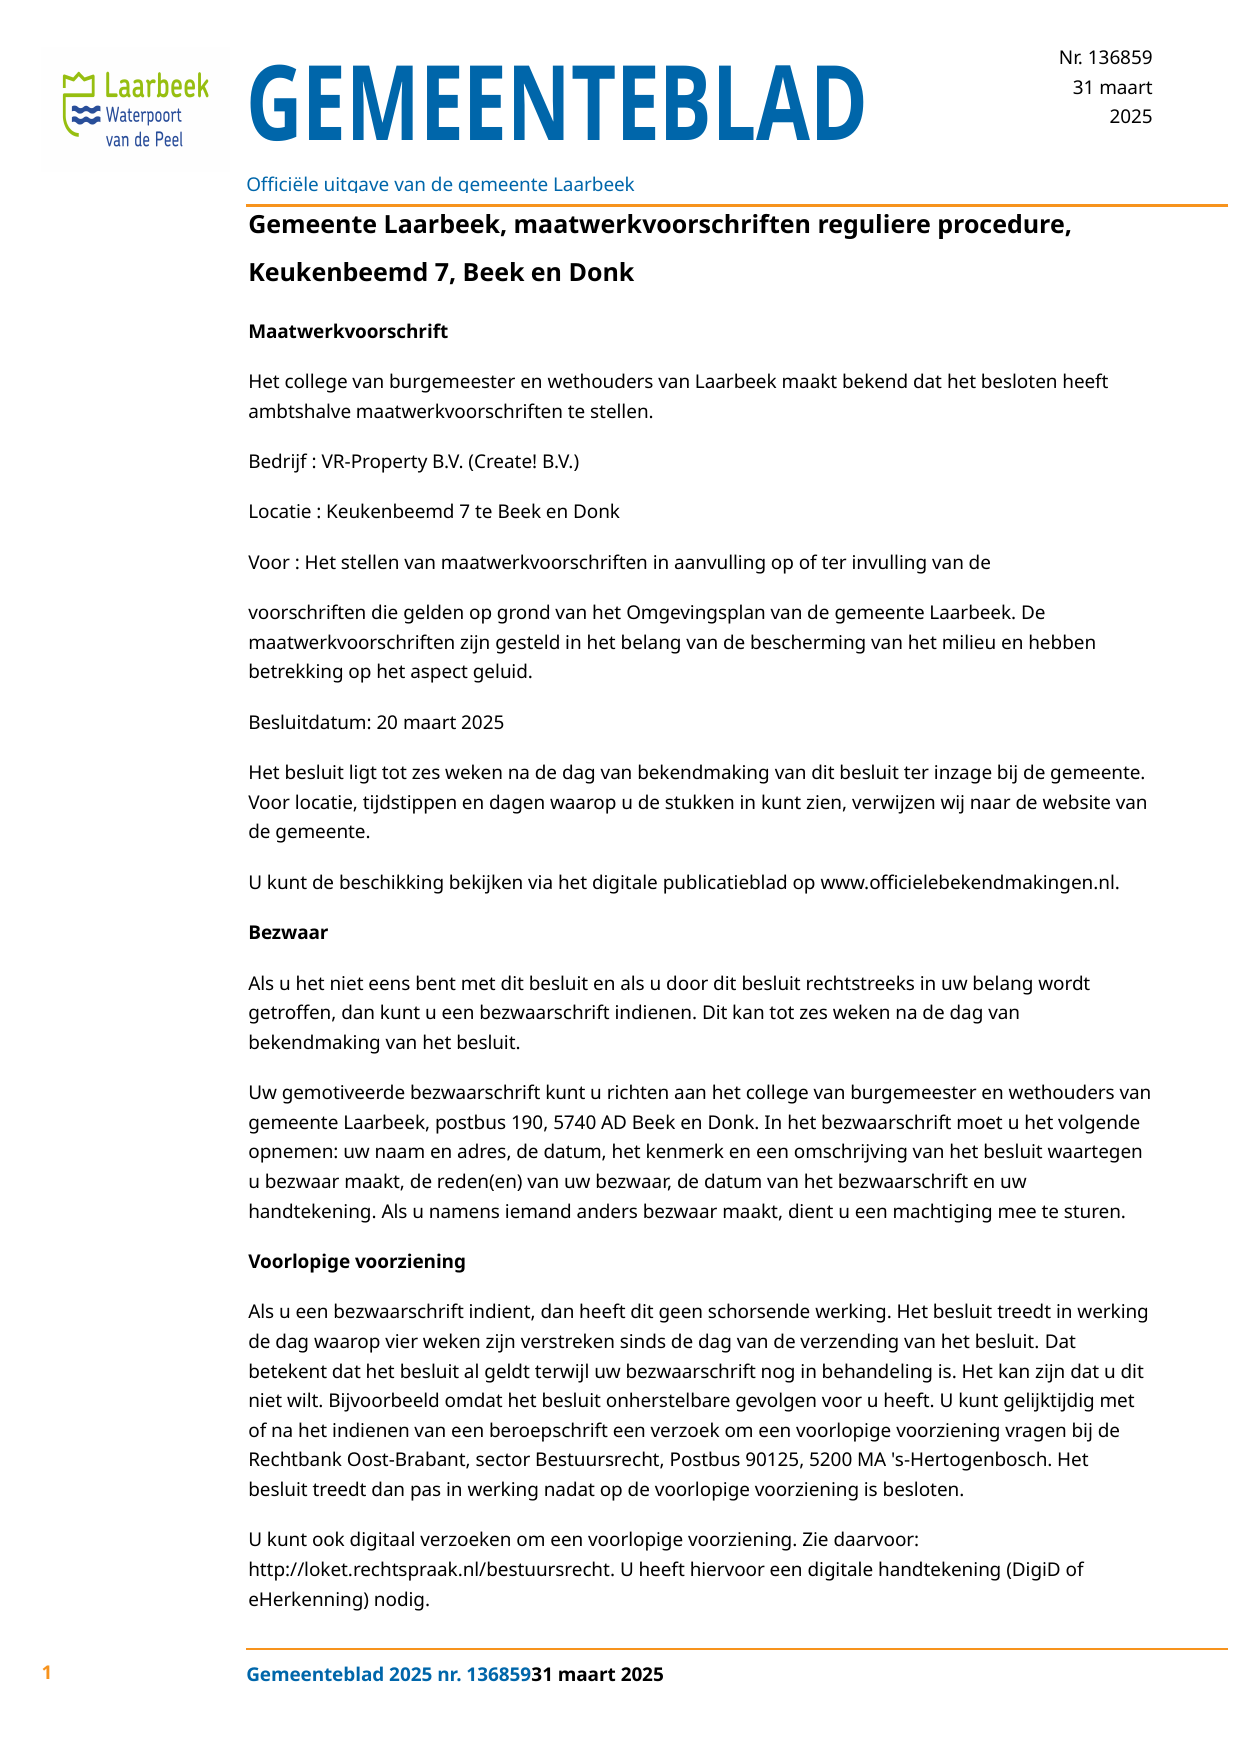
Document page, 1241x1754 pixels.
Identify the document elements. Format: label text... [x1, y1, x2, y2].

text Voorlopige voorziening [248, 1248, 1152, 1274]
text Bedrijf : VR-Property B.V. (Create! B.V.) [248, 448, 1152, 474]
text Het besluit ligt tot zes weken na de dag van bekendmaking van dit besluit ter inzage bij de gemeente. Voor locatie, tijdstippen en dagen waarop u de stukken in kunt zien, verwijzen wij naar de website van de gemeente. [248, 759, 1152, 844]
text Maatwerkvoorschrift [248, 318, 1152, 344]
text Uw gemotiveerde bezwaarschrift kunt u richten aan het college van burgemeester en wethouders van gemeente Laarbeek, postbus 190, 5740 AD Beek en Donk. In het bezwaarschrift moet u het volgende opnemen: uw naam en adres, de datum, het kenmerk en een omschrijving van het besluit waartegen u bezwaar maakt, de reden(en) van uw bezwaar, de datum van het bezwaarschrift en uw handtekening. Als u namens iemand anders bezwaar maakt, dient u een machtiging mee te sturen. [248, 1079, 1152, 1224]
text Als u het niet eens bent met dit besluit en als u door dit besluit rechtstreeks in uw belang wordt getroffen, dan kunt u een bezwaarschrift indienen. Dit kan tot zes weken na de dag van bekendmaking van het besluit. [248, 970, 1152, 1055]
text Als u een bezwaarschrift indient, dan heeft dit geen schorsende werking. Het besluit treedt in werking de dag waarop vier weken zijn verstreken sinds de dag van de verzending van het besluit. Dat betekent dat het besluit al geldt terwijl uw bezwaarschrift nog in behandeling is. Het kan zijn dat u dit niet wilt. Bijvoorbeeld omdat het besluit onherstelbare gevolgen voor u heeft. U kunt gelijktijdig met of na het indienen van een beroepschrift een verzoek om een voorlopige voorziening vragen bij de Rechtbank Oost-Brabant, sector Bestuursrecht, Postbus 90125, 5200 MA 's‑Hertogenbosch. Het besluit treedt dan pas in werking nadat op de voorlopige voorziening is besloten. [248, 1299, 1152, 1502]
text Het college van burgemeester en wethouders van Laarbeek maakt bekend dat het besloten heeft ambtshalve maatwerkvoorschriften te stellen. [248, 368, 1152, 424]
text U kunt ook digitaal verzoeken om een voorlopige voorziening. Zie daarvoor: http://loket.rechtspraak.nl/bestuursrecht. U heeft hiervoor een digitale handtekening (DigiD of eHerkenning) nodig. [248, 1527, 1152, 1612]
text U kunt de beschikking bekijken via het digitale publicatieblad op www.officielebekendmakingen.nl. [248, 869, 1152, 895]
text Besluitdatum: 20 maart 2025 [248, 709, 1152, 735]
text Gemeente Laarbeek, maatwerkvoorschriften reguliere procedure, Keukenbeemd 7, Beek en Donk [248, 207, 1152, 288]
text Locatie : Keukenbeemd 7 te Beek en Donk [248, 499, 1152, 524]
picture [41, 47, 231, 172]
text voorschriften die gelden op grond van het Omgevingsplan van de gemeente Laarbeek. De maatwerkvoorschriften zijn gesteld in het belang van de bescherming van het milieu en hebben betrekking op het aspect geluid. [248, 599, 1152, 684]
text Bezwaar [248, 919, 1152, 945]
text Voor : Het stellen van maatwerkvoorschriften in aanvulling op of ter invulling van de [248, 549, 1152, 575]
